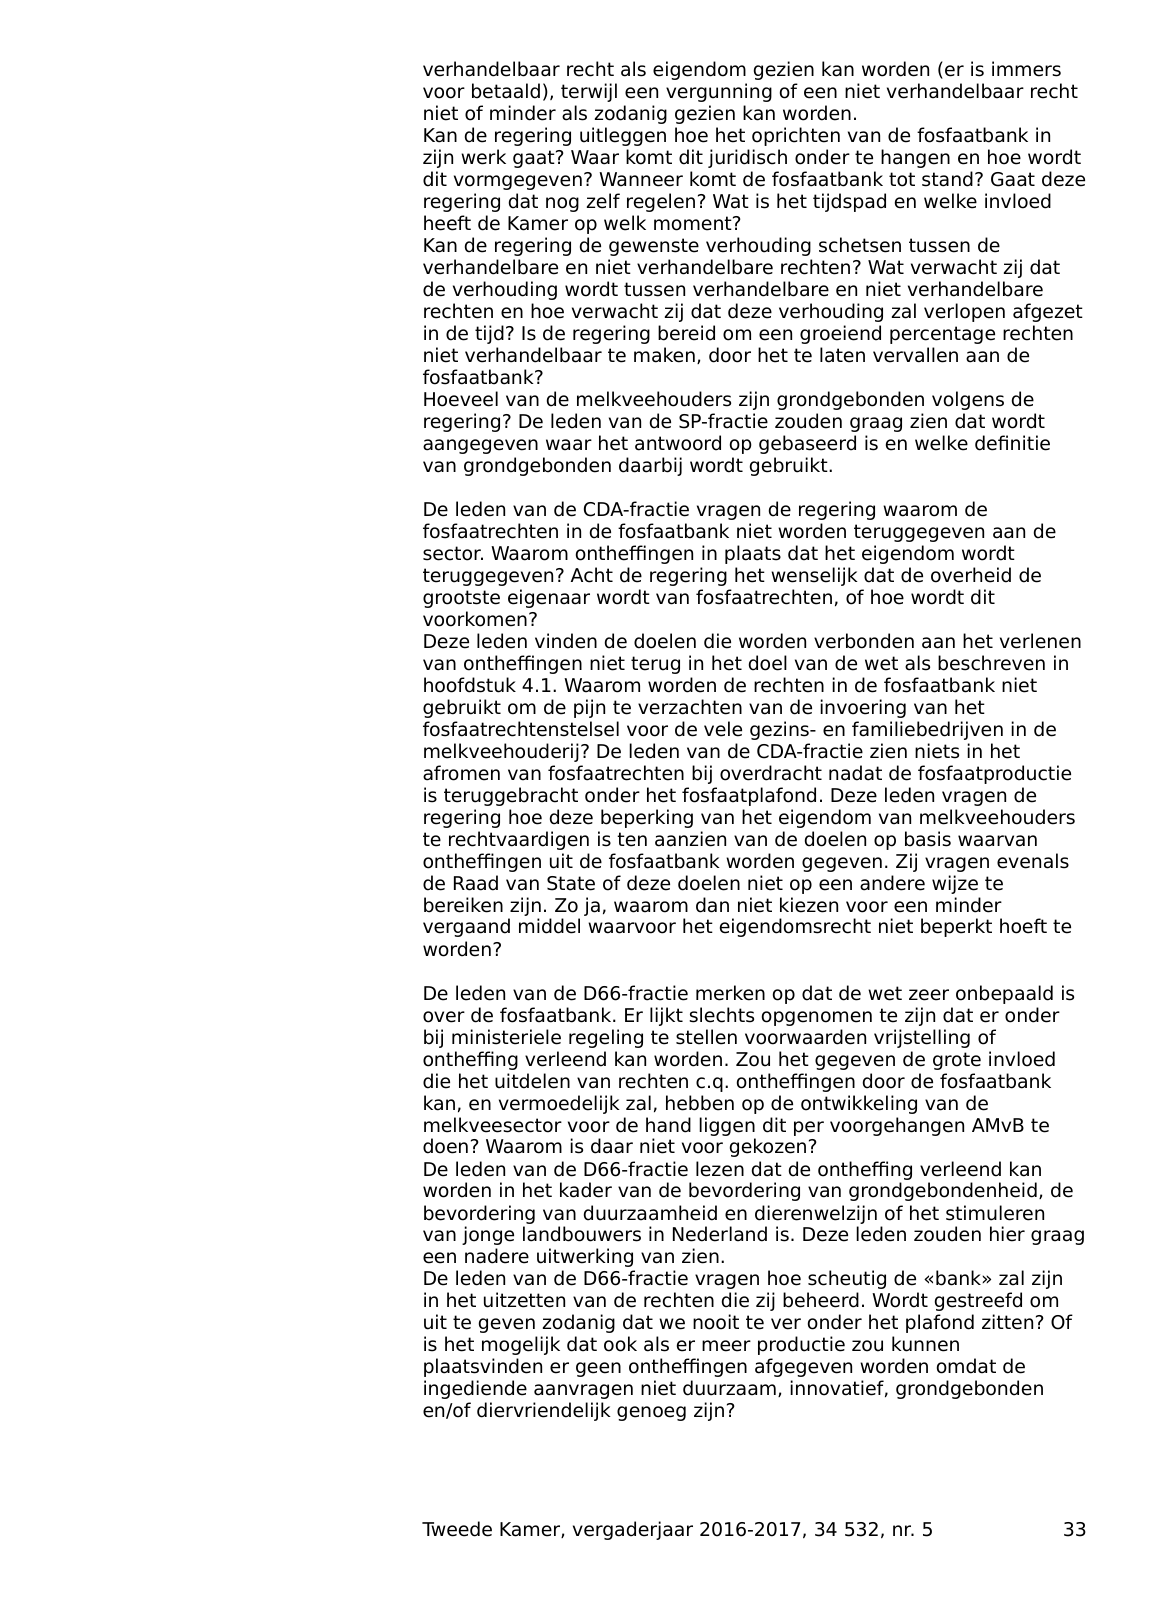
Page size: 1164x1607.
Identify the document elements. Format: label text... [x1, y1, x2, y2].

text Hoeveel van de melkveehouders zijn grondgebonden volgens de regering? De leden van de SP-fractie zouden graag zien dat wordt aangegeven waar het antwoord op gebaseerd is en welke definitie van grondgebonden daarbij wordt gebruikt. [422, 389, 1087, 477]
text De leden van de D66-fractie lezen dat de ontheffing verleend kan worden in het kader van de bevordering van grondgebondenheid, de bevordering van duurzaamheid en dierenwelzijn of het stimuleren van jonge landbouwers in Nederland is. Deze leden zouden hier graag een nadere uitwerking van zien. [422, 1158, 1087, 1268]
text De leden van de CDA-fractie vragen de regering waarom de fosfaatrechten in de fosfaatbank niet worden teruggegeven aan de sector. Waarom ontheffingen in plaats dat het eigendom wordt teruggegeven? Acht de regering het wenselijk dat de overheid de grootste eigenaar wordt van fosfaatrechten, of hoe wordt dit voorkomen? [422, 499, 1087, 631]
text verhandelbaar recht als eigendom gezien kan worden (er is immers voor betaald), terwijl een vergunning of een niet verhandelbaar recht niet of minder als zodanig gezien kan worden. [422, 59, 1087, 125]
text Deze leden vinden de doelen die worden verbonden aan het verlenen van ontheffingen niet terug in het doel van de wet als beschreven in hoofdstuk 4.1. Waarom worden de rechten in de fosfaatbank niet gebruikt om de pijn te verzachten van de invoering van het fosfaatrechtenstelsel voor de vele gezins- en familiebedrijven in de melkveehouderij? De leden van de CDA-fractie zien niets in het afromen van fosfaatrechten bij overdracht nadat de fosfaatproductie is teruggebracht onder het fosfaatplafond. Deze leden vragen de regering hoe deze beperking van het eigendom van melkveehouders te rechtvaardigen is ten aanzien van de doelen op basis waarvan ontheffingen uit de fosfaatbank worden gegeven. Zij vragen evenals de Raad van State of deze doelen niet op een andere wijze te bereiken zijn. Zo ja, waarom dan niet kiezen voor een minder vergaand middel waarvoor het eigendomsrecht niet beperkt hoeft te worden? [422, 631, 1087, 960]
text De leden van de D66-fractie merken op dat de wet zeer onbepaald is over de fosfaatbank. Er lijkt slechts opgenomen te zijn dat er onder bij ministeriele regeling te stellen voorwaarden vrijstelling of ontheffing verleend kan worden. Zou het gegeven de grote invloed die het uitdelen van rechten c.q. ontheffingen door de fosfaatbank kan, en vermoedelijk zal, hebben op de ontwikkeling van de melkveesector voor de hand liggen dit per voorgehangen AMvB te doen? Waarom is daar niet voor gekozen? [422, 983, 1087, 1158]
text De leden van de D66-fractie vragen hoe scheutig de «bank» zal zijn in het uitzetten van de rechten die zij beheerd. Wordt gestreefd om uit te geven zodanig dat we nooit te ver onder het plafond zitten? Of is het mogelijk dat ook als er meer productie zou kunnen plaatsvinden er geen ontheffingen afgegeven worden omdat de ingediende aanvragen niet duurzaam, innovatief, grondgebonden en/of diervriendelijk genoeg zijn? [422, 1268, 1087, 1422]
text Kan de regering uitleggen hoe het oprichten van de fosfaatbank in zijn werk gaat? Waar komt dit juridisch onder te hangen en hoe wordt dit vormgegeven? Wanneer komt de fosfaatbank tot stand? Gaat deze regering dat nog zelf regelen? Wat is het tijdspad en welke invloed heeft de Kamer op welk moment? [422, 125, 1087, 235]
text Kan de regering de gewenste verhouding schetsen tussen de verhandelbare en niet verhandelbare rechten? Wat verwacht zij dat de verhouding wordt tussen verhandelbare en niet verhandelbare rechten en hoe verwacht zij dat deze verhouding zal verlopen afgezet in de tijd? Is de regering bereid om een groeiend percentage rechten niet verhandelbaar te maken, door het te laten vervallen aan de fosfaatbank? [422, 235, 1087, 389]
